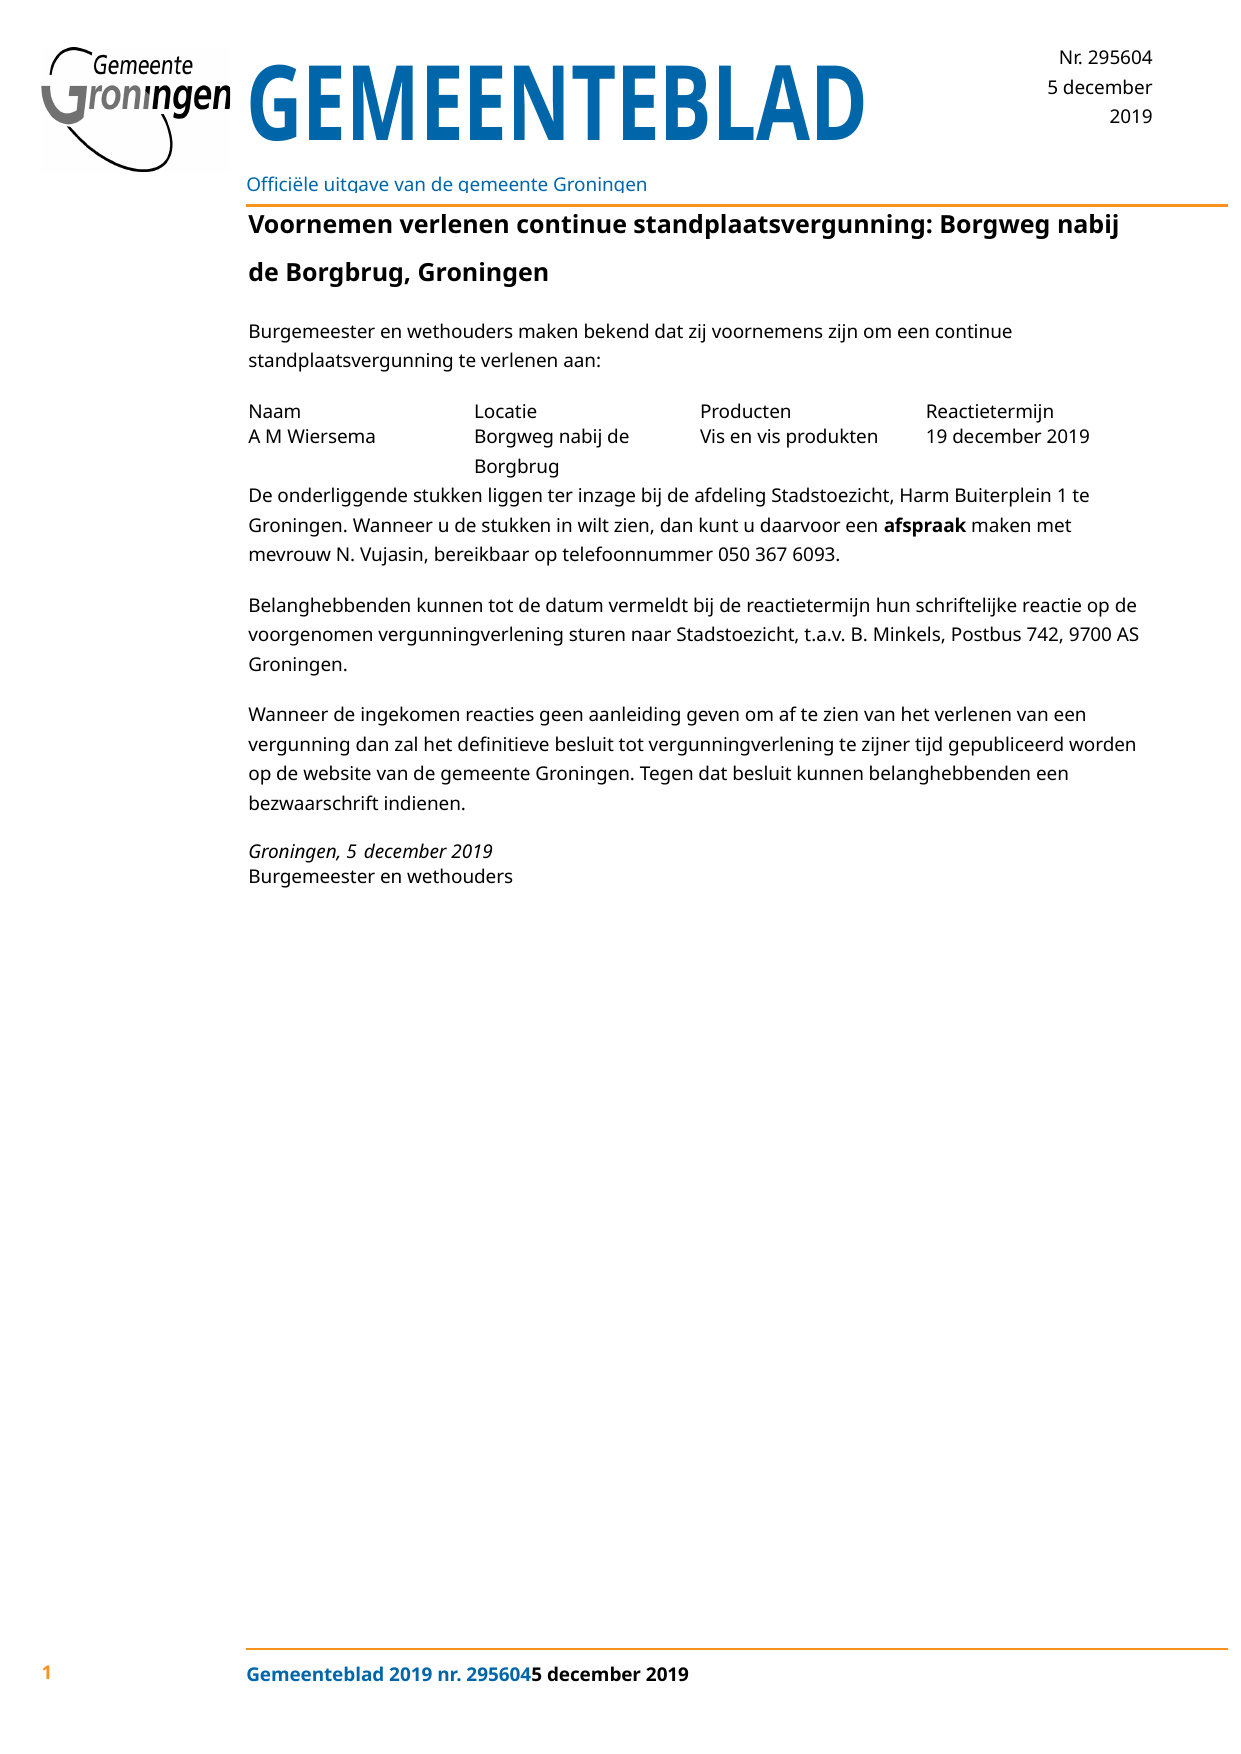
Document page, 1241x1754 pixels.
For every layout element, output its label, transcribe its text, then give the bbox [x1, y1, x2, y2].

table_cell Vis en vis produkten [700, 424, 926, 479]
text Burgemeester en wethouders maken bekend dat zij voornemens zijn om een continue standplaatsvergunning te verlenen aan: [248, 318, 1152, 373]
text Voornemen verlenen continue standplaatsvergunning: Borgweg nabij de Borgbrug, Groningen [248, 207, 1152, 288]
table_header Producten [700, 398, 926, 424]
table_header Locatie [474, 398, 700, 424]
table_header Naam [248, 398, 474, 424]
table_cell A M Wiersema [248, 424, 474, 479]
text Burgemeester en wethouders [248, 864, 1152, 889]
picture [41, 47, 231, 172]
table_cell Borgweg nabij de Borgbrug [474, 424, 700, 479]
table_cell 19 december 2019 [926, 424, 1152, 479]
text De onderliggende stukken liggen ter inzage bij de afdeling Stadstoezicht, Harm Buiterplein 1 te Groningen. Wanneer u de stukken in wilt zien, dan kunt u daarvoor een afspraak maken met mevrouw N. Vujasin, bereikbaar op telefoonnummer 050 367 6093. [248, 482, 1152, 567]
text Wanneer de ingekomen reacties geen aanleiding geven om af te zien van het verlenen van een vergunning dan zal het definitieve besluit tot vergunningverlening te zijner tijd gepubliceerd worden op de website van de gemeente Groningen. Tegen dat besluit kunnen belanghebbenden een bezwaarschrift indienen. [248, 701, 1152, 816]
table_header Reactietermijn [926, 398, 1152, 424]
text Groningen, 5 december 2019 [248, 838, 1152, 864]
text Belanghebbenden kunnen tot de datum vermeldt bij de reactietermijn hun schriftelijke reactie op de voorgenomen vergunningverlening sturen naar Stadstoezicht, t.a.v. B. Minkels, Postbus 742, 9700 AS Groningen. [248, 592, 1152, 677]
